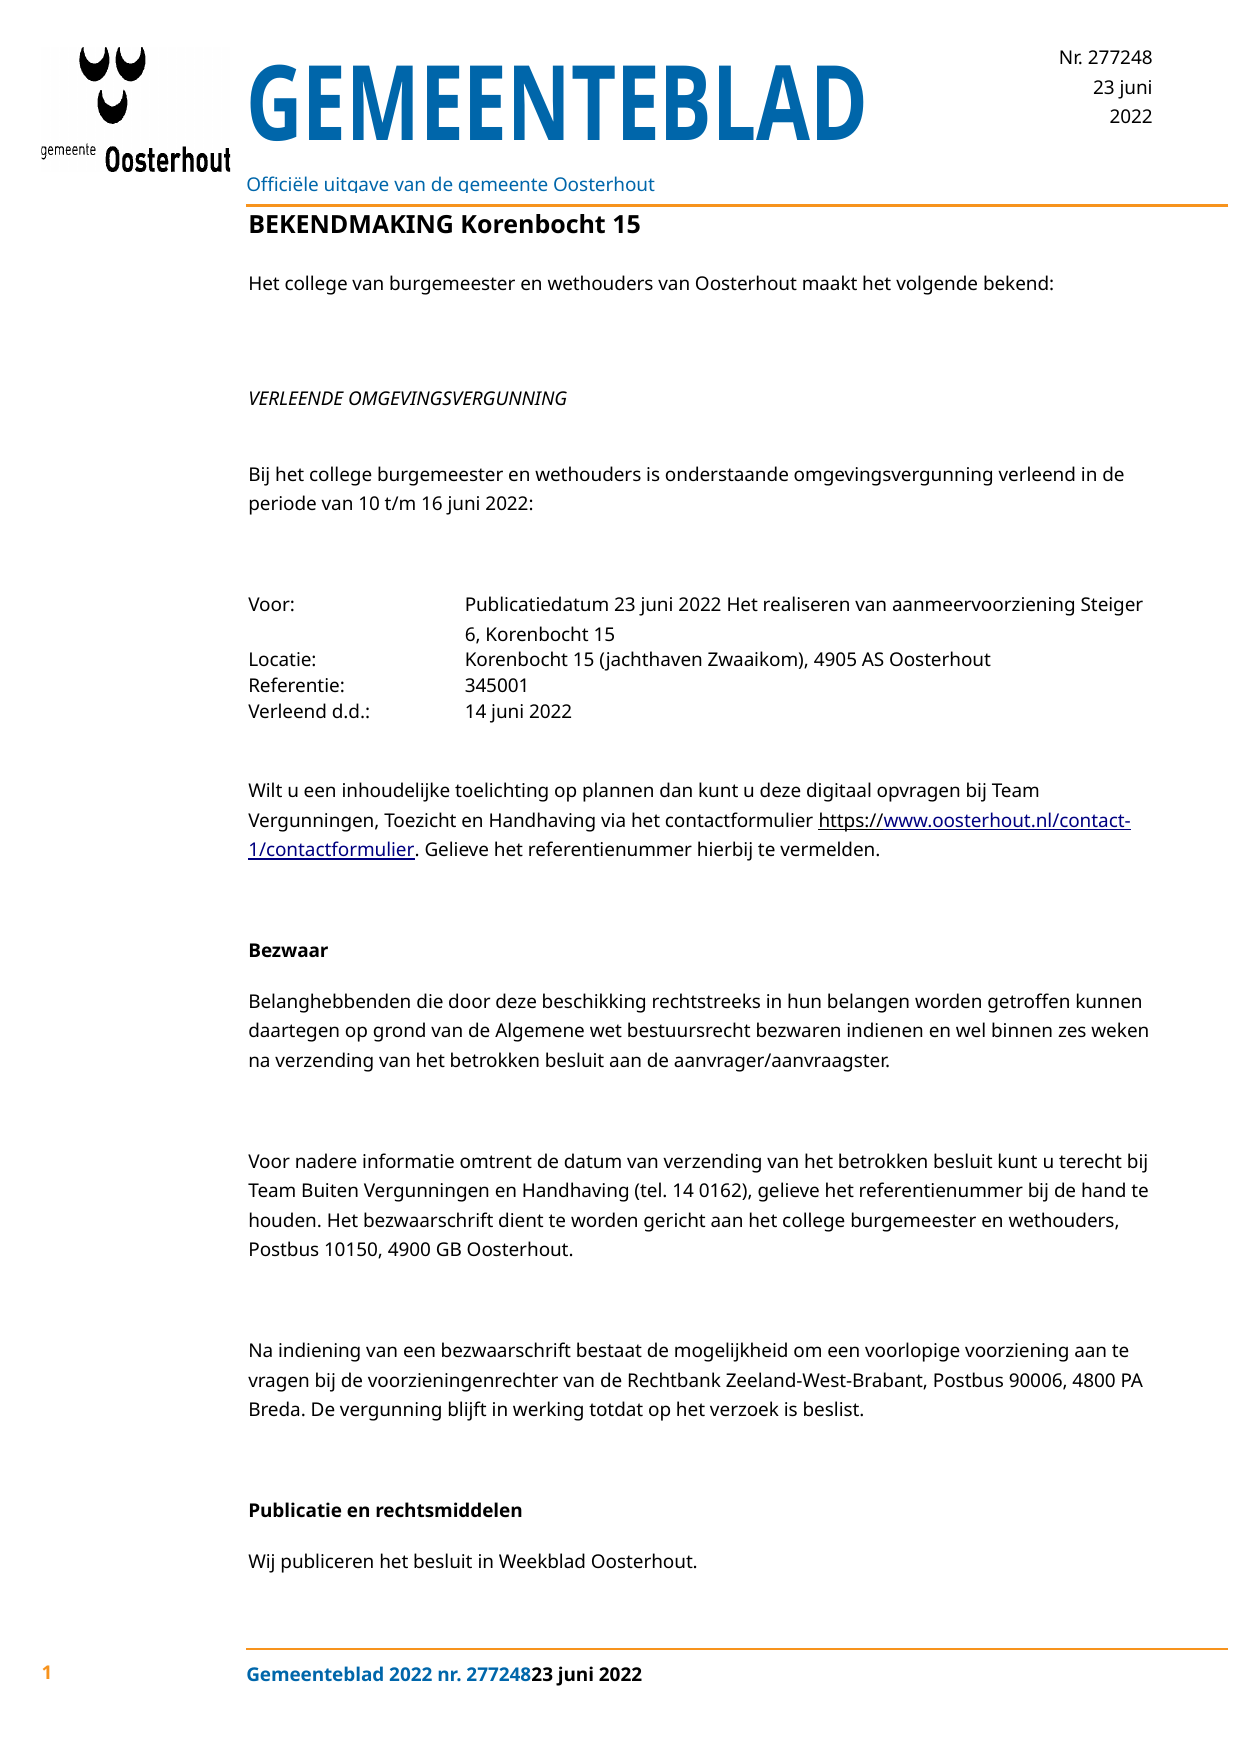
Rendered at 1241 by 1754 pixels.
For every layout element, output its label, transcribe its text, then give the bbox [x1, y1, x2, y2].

text Het college van burgemeester en wethouders van Oosterhout maakt het volgende bekend: [248, 270, 1152, 296]
text Belanghebbenden die door deze beschikking rechtstreeks in hun belangen worden getroffen kunnen daartegen op grond van de Algemene wet bestuursrecht bezwaren indienen en wel binnen zes weken na verzending van het betrokken besluit aan de aanvrager/aanvraagster. [248, 988, 1152, 1073]
text VERLEENDE OMGEVINGSVERGUNNING [248, 385, 1152, 410]
table_cell Verleend d.d.: [248, 698, 464, 724]
text Voor nadere informatie omtrent de datum van verzending van het betrokken besluit kunt u terecht bij Team Buiten Vergunningen en Handhaving (tel. 14 0162), gelieve het referentienummer bij de hand te houden. Het bezwaarschrift dient te worden gericht aan het college burgemeester en wethouders, Postbus 10150, 4900 GB Oosterhout. [248, 1148, 1152, 1262]
picture [41, 47, 231, 172]
text Wij publiceren het besluit in Weekblad Oosterhout. [248, 1548, 1152, 1574]
table_cell Locatie: [248, 647, 464, 672]
text BEKENDMAKING Korenbocht 15 [248, 207, 1152, 241]
table_cell Korenbocht 15 (jachthaven Zwaaikom), 4905 AS Oosterhout [465, 647, 1152, 672]
text Wilt u een inhoudelijke toelichting op plannen dan kunt u deze digitaal opvragen bij Team Vergunningen, Toezicht en Handhaving via het contactformulier https://www.oosterhout.nl/contact-1/contactformulier. Gelieve het referentienummer hierbij te vermelden. [248, 777, 1152, 862]
table_cell 345001 [465, 673, 1152, 698]
table_cell 14 juni 2022 [465, 698, 1152, 724]
table_header Voor: [248, 591, 464, 647]
table_cell Referentie: [248, 673, 464, 698]
text Bij het college burgemeester en wethouders is onderstaande omgevingsvergunning verleend in de periode van 10 t/m 16 juni 2022: [248, 461, 1152, 516]
text Publicatie en rechtsmiddelen [248, 1497, 1152, 1523]
table_header Publicatiedatum 23 juni 2022 Het realiseren van aanmeervoorziening Steiger 6, Korenbocht 15 [465, 591, 1152, 647]
text Na indiening van een bezwaarschrift bestaat de mogelijkheid om een voorlopige voorziening aan te vragen bij de voorzieningenrechter van de Rechtbank Zeeland-West-Brabant, Postbus 90006, 4800 PA Breda. De vergunning blijft in werking totdat op het verzoek is beslist. [248, 1337, 1152, 1422]
text Bezwaar [248, 937, 1152, 963]
